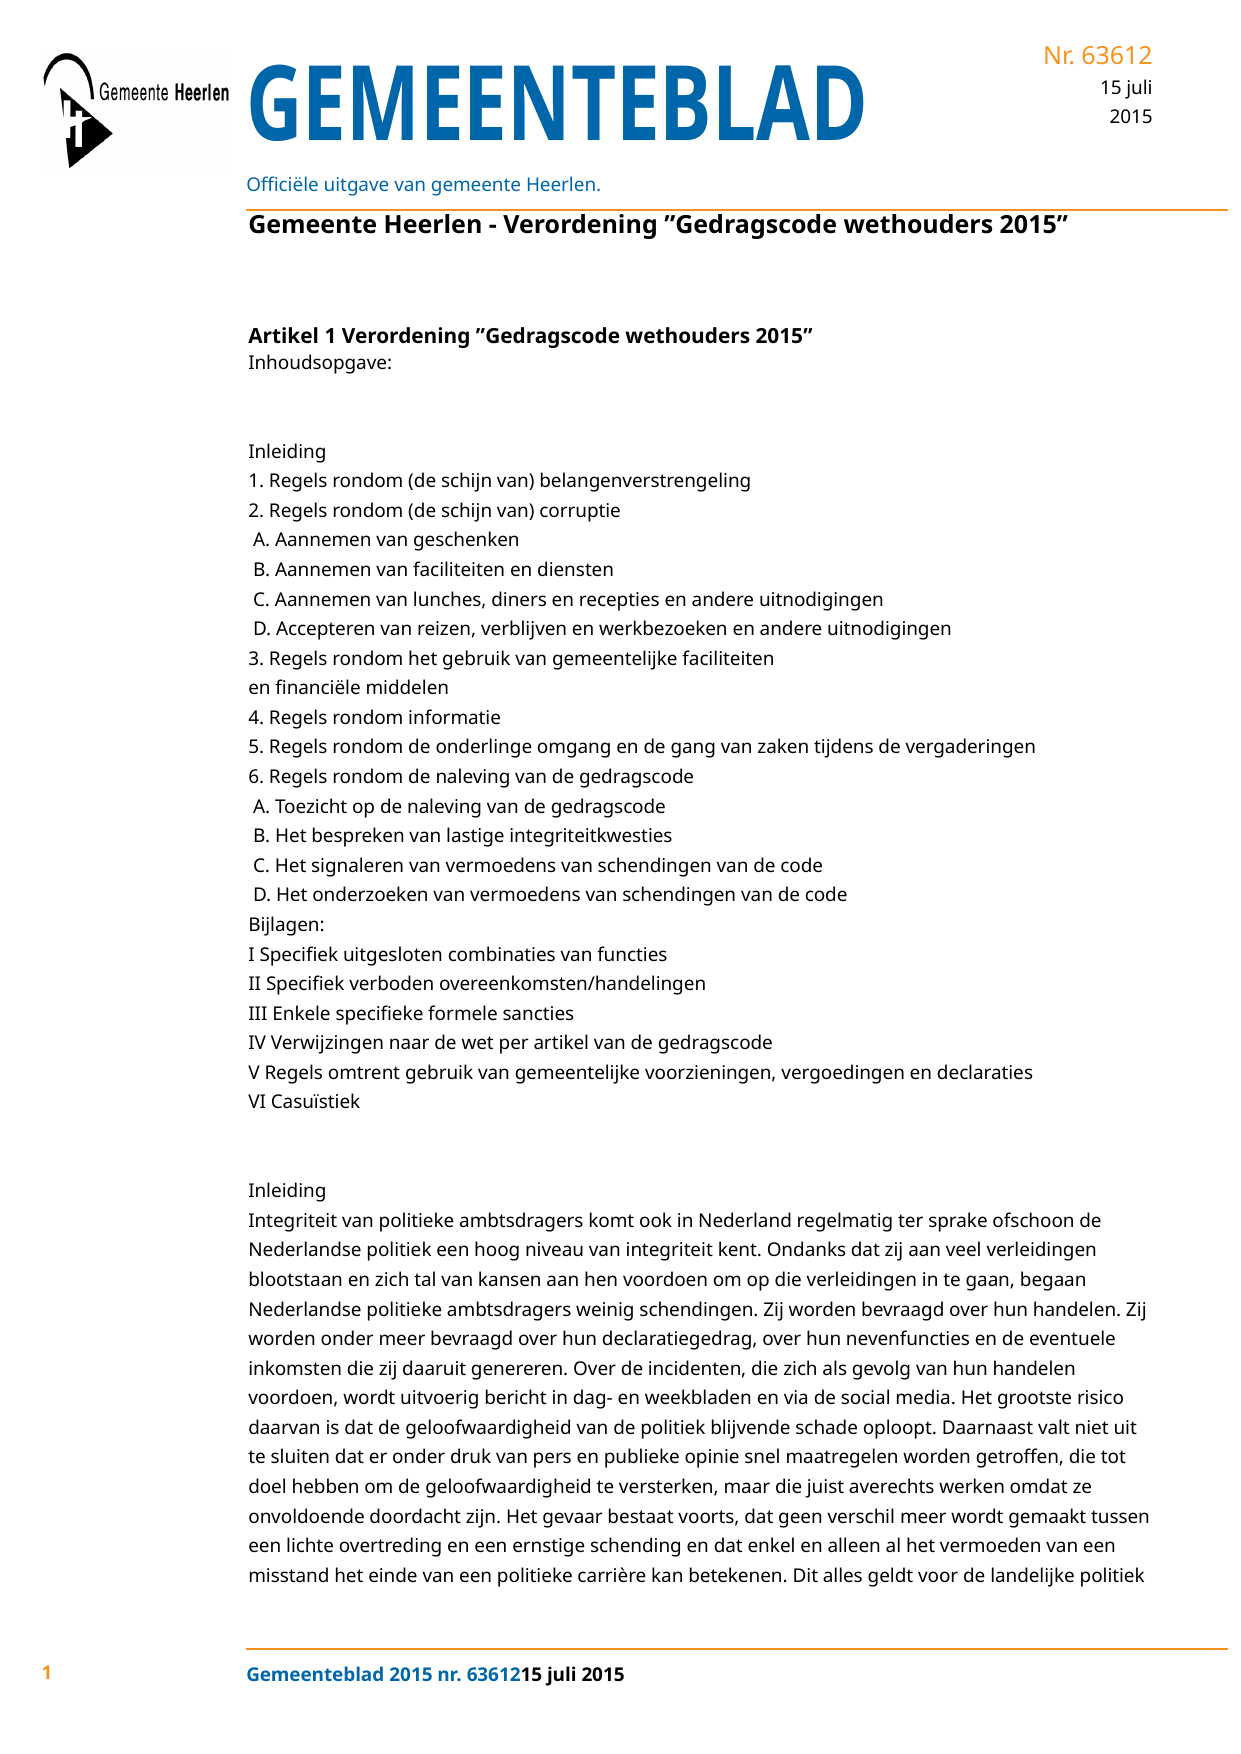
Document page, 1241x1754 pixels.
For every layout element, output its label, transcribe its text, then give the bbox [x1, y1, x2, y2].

text B. Aannemen van faciliteiten en diensten [248, 556, 1152, 582]
text D. Het onderzoeken van vermoedens van schendingen van de code [248, 882, 1152, 907]
text 5. Regels rondom de onderlinge omgang en de gang van zaken tijdens de vergaderingen [248, 734, 1152, 759]
picture [41, 47, 231, 172]
text V Regels omtrent gebruik van gemeentelijke voorzieningen, vergoedingen en declaraties [248, 1059, 1152, 1085]
text Artikel 1 Verordening ”Gedragscode wethouders 2015” [248, 321, 1152, 349]
text 3. Regels rondom het gebruik van gemeentelijke faciliteiten [248, 645, 1152, 671]
text III Enkele specifieke formele sancties [248, 1000, 1152, 1026]
text 4. Regels rondom informatie [248, 704, 1152, 730]
text B. Het bespreken van lastige integriteitkwesties [248, 822, 1152, 848]
text C. Aannemen van lunches, diners en recepties en andere uitnodigingen [248, 586, 1152, 612]
text D. Accepteren van reizen, verblijven en werkbezoeken en andere uitnodigingen [248, 615, 1152, 641]
text 1. Regels rondom (de schijn van) belangenverstrengeling [248, 467, 1152, 493]
text en financiële middelen [248, 674, 1152, 700]
text 6. Regels rondom de naleving van de gedragscode [248, 763, 1152, 789]
text 2. Regels rondom (de schijn van) corruptie [248, 497, 1152, 523]
text Inleiding [248, 1177, 1152, 1203]
text Inhoudsopgave: [248, 349, 1152, 375]
text C. Het signaleren van vermoedens van schendingen van de code [248, 852, 1152, 878]
text Gemeente Heerlen - Verordening ”Gedragscode wethouders 2015” [248, 211, 1152, 241]
text A. Toezicht op de naleving van de gedragscode [248, 793, 1152, 819]
text IV Verwijzingen naar de wet per artikel van de gedragscode [248, 1029, 1152, 1055]
text Bijlagen: [248, 911, 1152, 937]
text II Specifiek verboden overeenkomsten/handelingen [248, 970, 1152, 996]
text Integriteit van politieke ambtsdragers komt ook in Nederland regelmatig ter sprake ofschoon de Nederlandse politiek een hoog niveau van integriteit kent. Ondanks dat zij aan veel verleidingen blootstaan en zich tal van kansen aan hen voordoen om op die verleidingen in te gaan, begaan Nederlandse politieke ambtsdragers weinig schendingen. Zij worden bevraagd over hun handelen. Zij worden onder meer bevraagd over hun declaratiegedrag, over hun nevenfuncties en de eventuele inkomsten die zij daaruit genereren. Over de incidenten, die zich als gevolg van hun handelen voordoen, wordt uitvoerig bericht in dag- en weekbladen en via de social media. Het grootste risico daarvan is dat de geloofwaardigheid van de politiek blijvende schade oploopt. Daarnaast valt niet uit te sluiten dat er onder druk van pers en publieke opinie snel maatregelen worden getroffen, die tot doel hebben om de geloofwaardigheid te versterken, maar die juist averechts werken omdat ze onvoldoende doordacht zijn. Het gevaar bestaat voorts, dat geen verschil meer wordt gemaakt tussen een lichte overtreding en een ernstige schending en dat enkel en alleen al het vermoeden van een misstand het einde van een politieke carrière kan betekenen. Dit alles geldt voor de landelijke politiek [248, 1207, 1152, 1588]
text A. Aannemen van geschenken [248, 527, 1152, 552]
text VI Casuïstiek [248, 1089, 1152, 1114]
text I Specifiek uitgesloten combinaties van functies [248, 941, 1152, 967]
text Inleiding [248, 438, 1152, 464]
